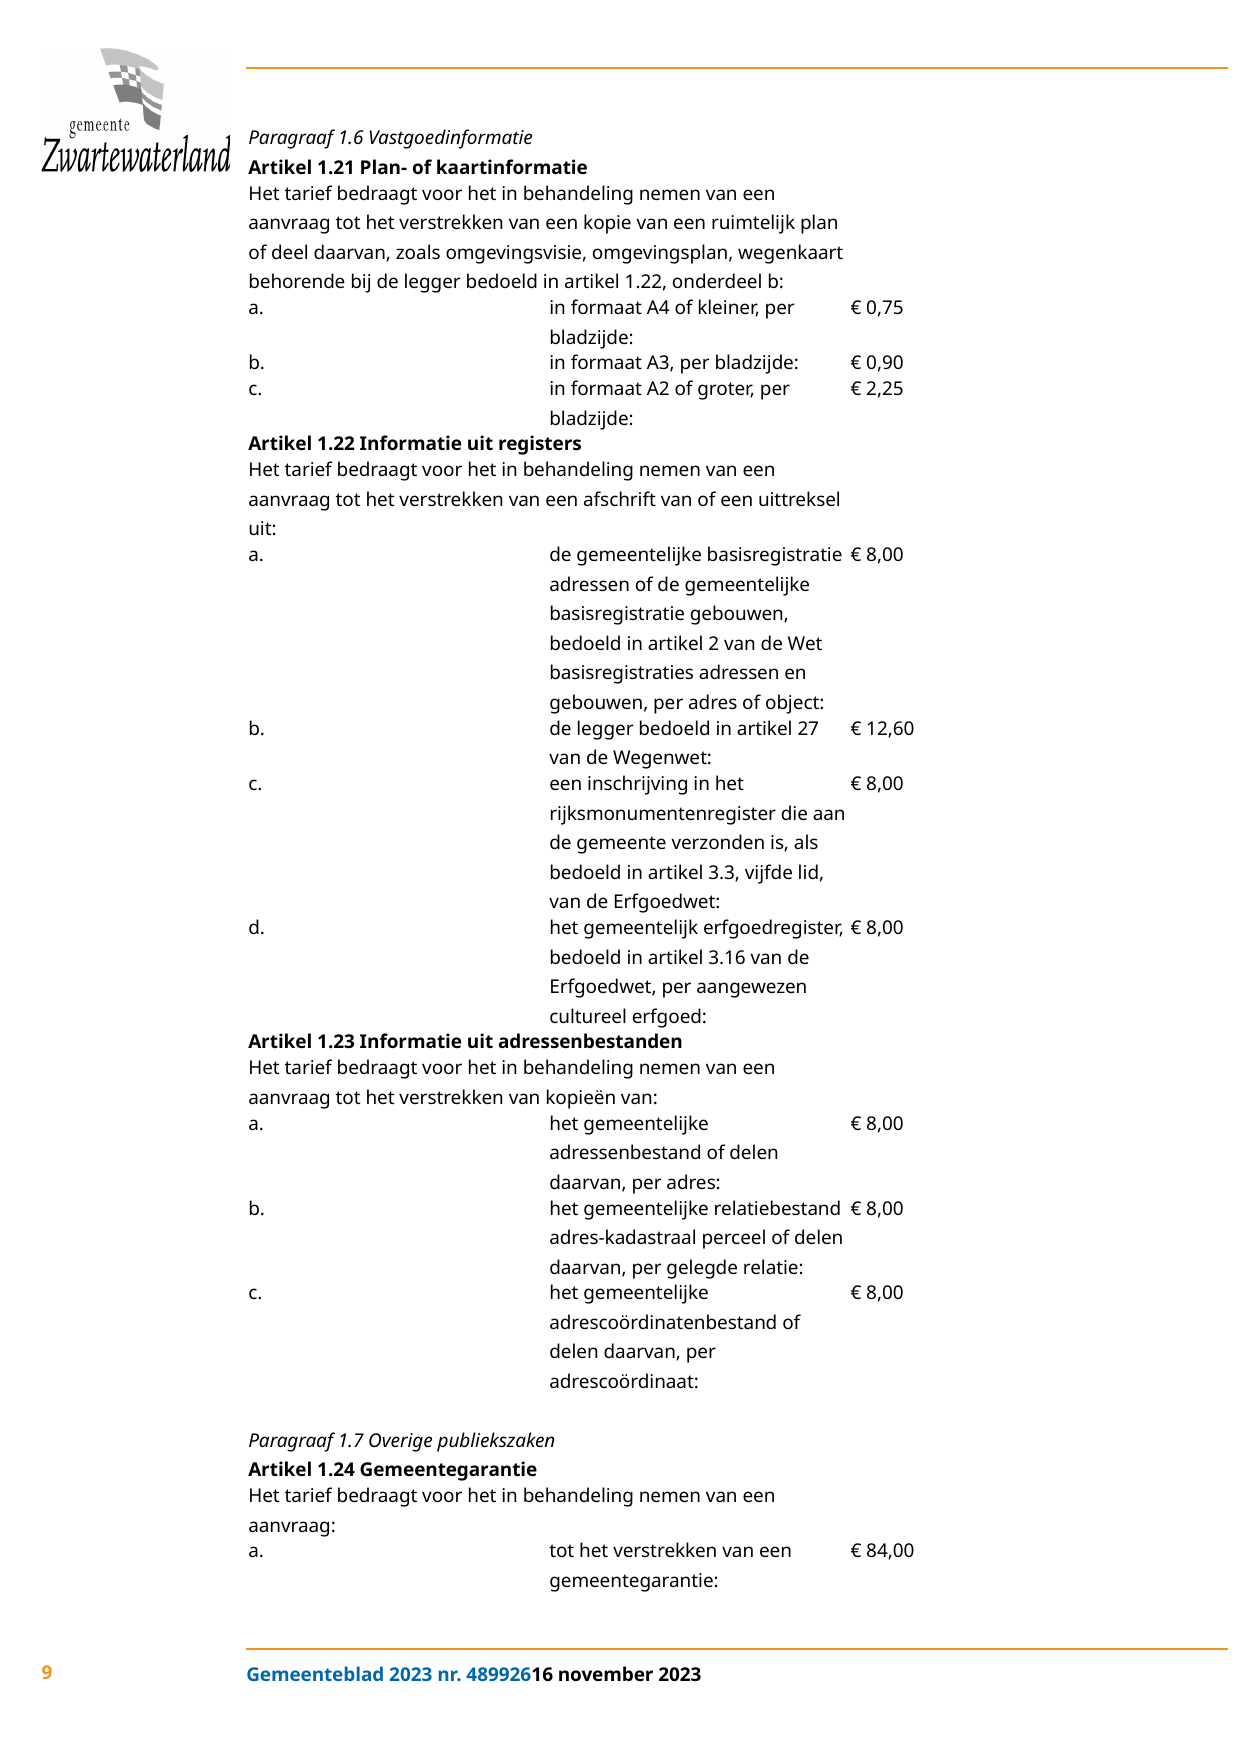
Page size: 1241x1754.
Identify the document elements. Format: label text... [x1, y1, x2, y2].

table_cell het gemeentelijke adrescoördinatenbestand of delen daarvan, per adrescoördinaat: [549, 1280, 850, 1394]
table_cell Het tarief bedraagt voor het in behandeling nemen van een aanvraag tot het verstrekken van kopieën van: [248, 1055, 850, 1110]
text Paragraaf 1.7 Overige publiekszaken [248, 1427, 1152, 1453]
table_cell d. [248, 914, 549, 1029]
table_cell € 8,00 [850, 1280, 1152, 1394]
table_cell € 8,00 [850, 914, 1152, 1029]
table_cell Het tarief bedraagt voor het in behandeling nemen van een aanvraag: [248, 1482, 850, 1538]
table_cell € 0,75 [850, 294, 1152, 349]
table_cell Artikel 1.22 Informatie uit registers [248, 431, 850, 456]
table_cell het gemeentelijke adressenbestand of delen daarvan, per adres: [549, 1110, 850, 1195]
table_cell c. [248, 1280, 549, 1394]
table_cell € 8,00 [850, 770, 1152, 914]
table_cell c. [248, 770, 549, 914]
table_cell b. [248, 350, 549, 375]
table_cell b. [248, 715, 549, 770]
table_cell € 8,00 [850, 1195, 1152, 1279]
table_cell [850, 1029, 1152, 1054]
table_header [850, 154, 1152, 180]
table_cell in formaat A3, per bladzijde: [549, 350, 850, 375]
table_cell het gemeentelijke relatiebestand adres-kadastraal perceel of delen daarvan, per gelegde relatie: [549, 1195, 850, 1279]
table_header Artikel 1.21 Plan- of kaartinformatie [248, 154, 850, 180]
table_cell c. [248, 375, 549, 431]
table_cell a. [248, 541, 549, 715]
table_cell in formaat A2 of groter, per bladzijde: [549, 375, 850, 431]
table_cell [850, 431, 1152, 456]
table_cell in formaat A4 of kleiner, per bladzijde: [549, 294, 850, 349]
text Paragraaf 1.6 Vastgoedinformatie [248, 124, 1152, 150]
table_cell de legger bedoeld in artikel 27 van de Wegenwet: [549, 715, 850, 770]
table_cell Het tarief bedraagt voor het in behandeling nemen van een aanvraag tot het verstrekken van een kopie van een ruimtelijk plan of deel daarvan, zoals omgevingsvisie, omgevingsplan, wegenkaart behorende bij de legger bedoeld in artikel 1.22, onderdeel b: [248, 180, 850, 294]
table_cell [850, 456, 1152, 541]
picture [41, 47, 231, 172]
table_cell de gemeentelijke basisregistratie adressen of de gemeentelijke basisregistratie gebouwen, bedoeld in artikel 2 van de Wet basisregistraties adressen en gebouwen, per adres of object: [549, 541, 850, 715]
table_cell € 8,00 [850, 1110, 1152, 1195]
table_cell b. [248, 1195, 549, 1279]
table_cell [850, 180, 1152, 294]
table_cell Het tarief bedraagt voor het in behandeling nemen van een aanvraag tot het verstrekken van een afschrift van of een uittreksel uit: [248, 456, 850, 541]
table_cell Artikel 1.23 Informatie uit adressenbestanden [248, 1029, 850, 1054]
table_cell € 0,90 [850, 350, 1152, 375]
table_cell a. [248, 1538, 549, 1593]
table_cell € 84,00 [850, 1538, 1152, 1593]
table_header Artikel 1.24 Gemeentegarantie [248, 1457, 850, 1482]
table_cell a. [248, 294, 549, 349]
table_cell € 12,60 [850, 715, 1152, 770]
table_cell [850, 1482, 1152, 1538]
table_cell [850, 1055, 1152, 1110]
table_cell het gemeentelijk erfgoedregister, bedoeld in artikel 3.16 van de Erfgoedwet, per aangewezen cultureel erfgoed: [549, 914, 850, 1029]
table_cell € 2,25 [850, 375, 1152, 431]
table_header [850, 1457, 1152, 1482]
table_cell a. [248, 1110, 549, 1195]
table_cell een inschrijving in het rijksmonumentenregister die aan de gemeente verzonden is, als bedoeld in artikel 3.3, vijfde lid, van de Erfgoedwet: [549, 770, 850, 914]
table_cell tot het verstrekken van een gemeentegarantie: [549, 1538, 850, 1593]
table_cell € 8,00 [850, 541, 1152, 715]
